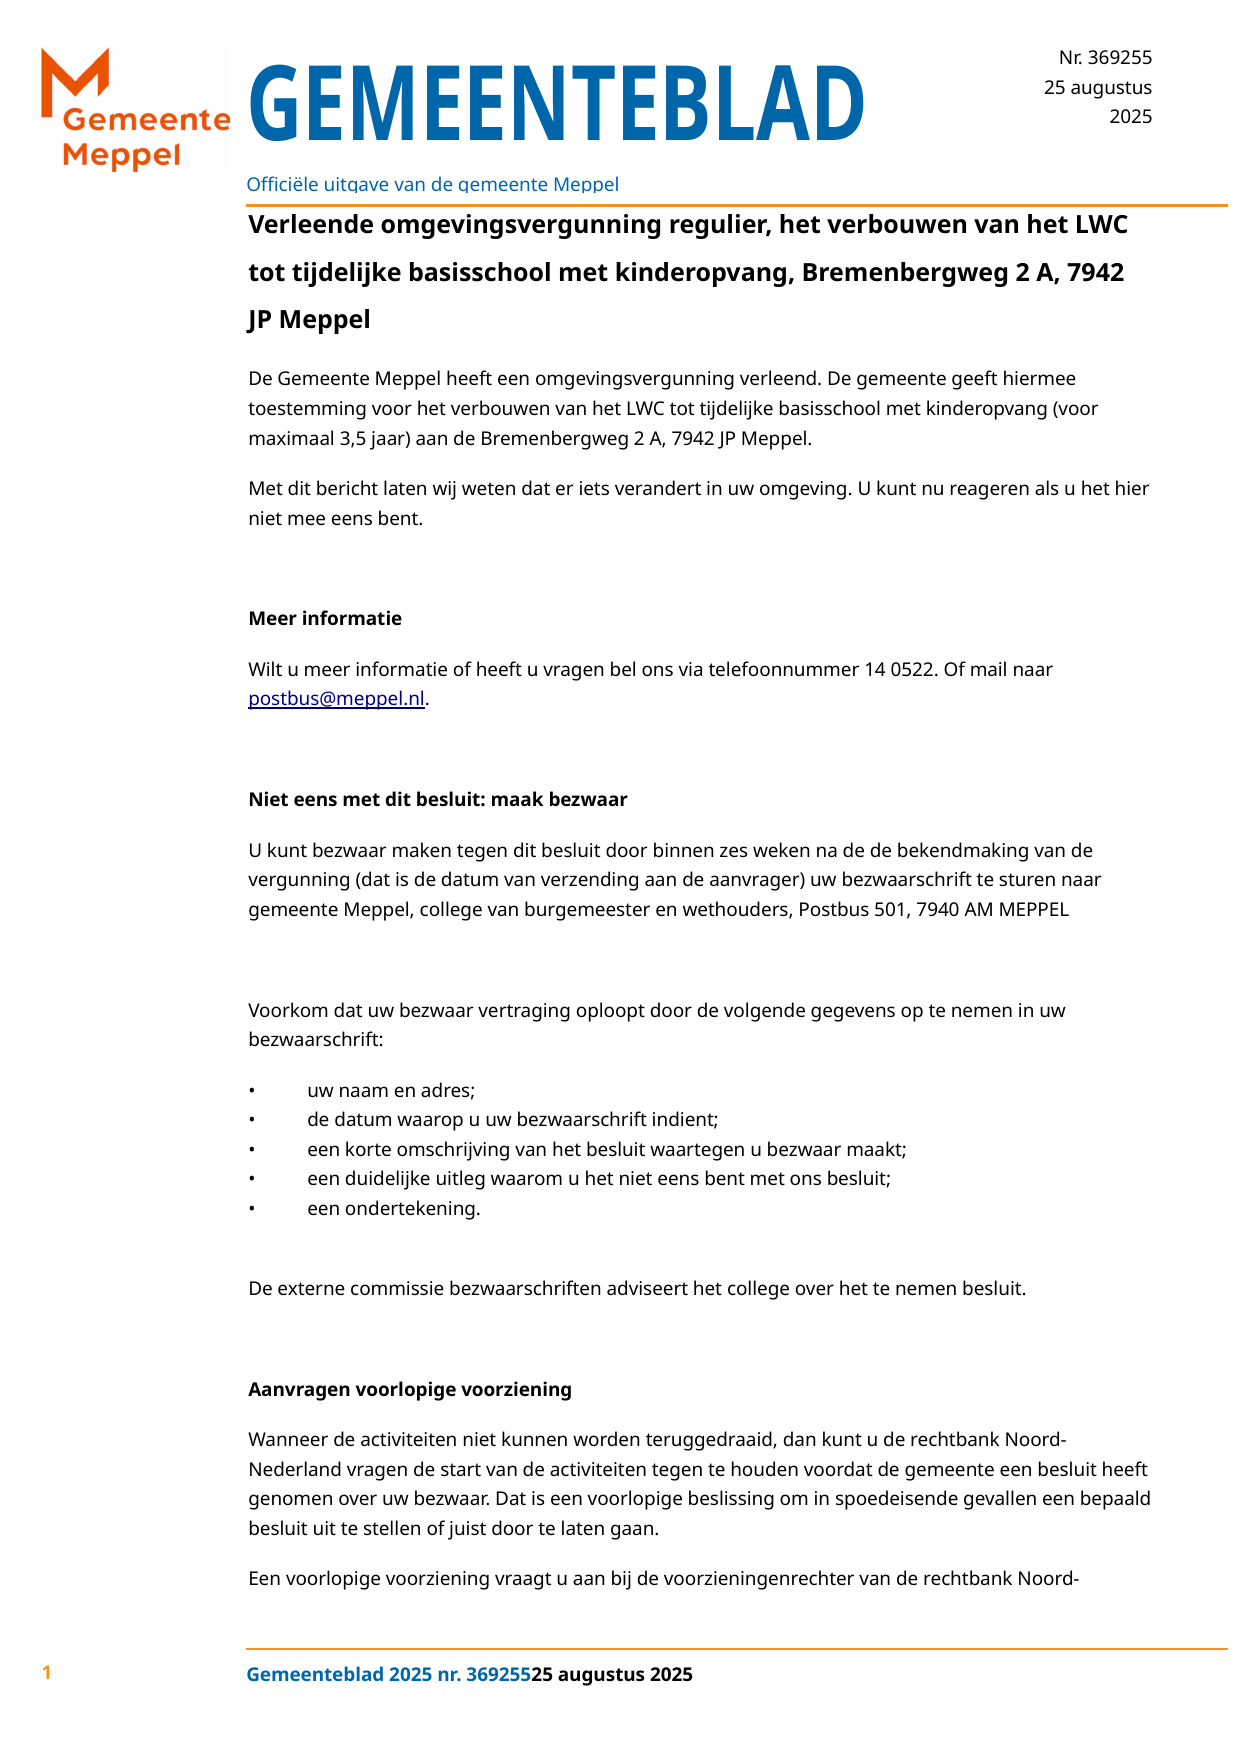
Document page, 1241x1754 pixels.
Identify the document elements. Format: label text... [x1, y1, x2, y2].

text Niet eens met dit besluit: maak bezwaar [248, 786, 1152, 812]
text Aanvragen voorlopige voorziening [248, 1376, 1152, 1402]
text U kunt bezwaar maken tegen dit besluit door binnen zes weken na de de bekendmaking van de vergunning (dat is de datum van verzending aan de aanvrager) uw bezwaarschrift te sturen naar gemeente Meppel, college van burgemeester en wethouders, Postbus 501, 7940 AM MEPPEL [248, 837, 1152, 922]
text Wanneer de activiteiten niet kunnen worden teruggedraaid, dan kunt u de rechtbank Noord-Nederland vragen de start van de activiteiten tegen te houden voordat de gemeente een besluit heeft genomen over uw bezwaar. Dat is een voorlopige beslissing om in spoedeisende gevallen een bepaald besluit uit te stellen of juist door te laten gaan. [248, 1426, 1152, 1541]
list de datum waarop u uw bezwaarschrift indient; [248, 1106, 1152, 1132]
list uw naam en adres; [248, 1077, 1152, 1102]
text Verleende omgevingsvergunning regulier, het verbouwen van het LWC tot tijdelijke basisschool met kinderopvang, Bremenbergweg 2 A, 7942 JP Meppel [248, 207, 1152, 336]
text De externe commissie bezwaarschriften adviseert het college over het te nemen besluit. [248, 1275, 1152, 1301]
text Wilt u meer informatie of heeft u vragen bel ons via telefoonnummer 14 0522. Of mail naar postbus@meppel.nl. [248, 656, 1152, 711]
text Voorkom dat uw bezwaar vertraging oploopt door de volgende gegevens op te nemen in uw bezwaarschrift: [248, 997, 1152, 1052]
text De Gemeente Meppel heeft een omgevingsvergunning verleend. De gemeente geeft hiermee toestemming voor het verbouwen van het LWC tot tijdelijke basisschool met kinderopvang (voor maximaal 3,5 jaar) aan de Bremenbergweg 2 A, 7942 JP Meppel. [248, 366, 1152, 450]
list een korte omschrijving van het besluit waartegen u bezwaar maakt; [248, 1136, 1152, 1162]
list een ondertekening. [248, 1195, 1152, 1221]
text Een voorlopige voorziening vraagt u aan bij de voorzieningenrechter van de rechtbank Noord- [248, 1566, 1152, 1591]
picture [41, 47, 231, 172]
text Met dit bericht laten wij weten dat er iets verandert in uw omgeving. U kunt nu reageren als u het hier niet mee eens bent. [248, 475, 1152, 530]
text Meer informatie [248, 606, 1152, 631]
list een duidelijke uitleg waarom u het niet eens bent met ons besluit; [248, 1166, 1152, 1191]
